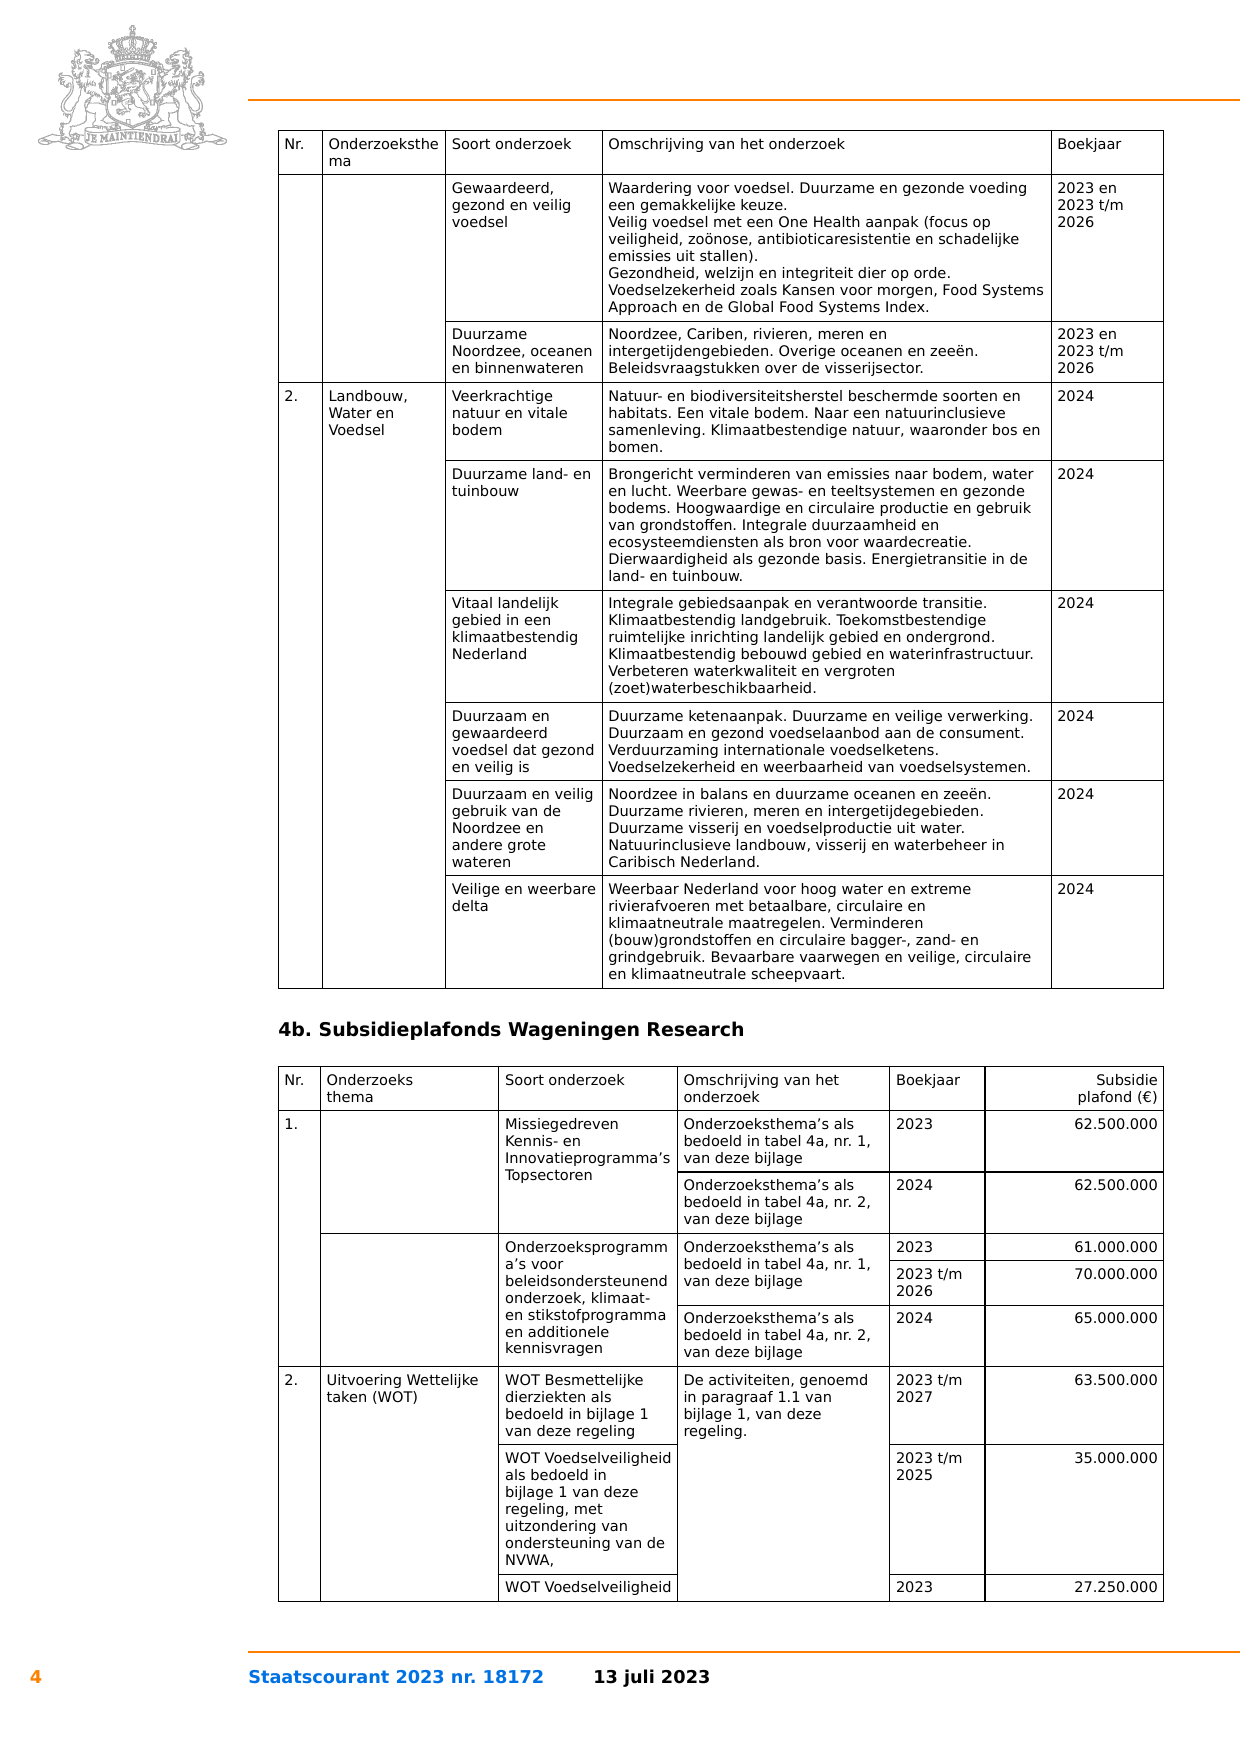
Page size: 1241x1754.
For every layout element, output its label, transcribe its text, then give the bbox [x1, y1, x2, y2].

table_cell [279, 175, 322, 382]
table_cell 2024 [1052, 591, 1163, 702]
table_cell 62.500.000 [986, 1173, 1163, 1233]
table_cell Onderzoeksthema’s als bedoeld in tabel 4a, nr. 2, van deze bijlage [678, 1173, 889, 1233]
table_cell Noordzee in balans en duurzame oceanen en zeeën. Duurzame rivieren, meren en intergetijdegebieden. Duurzame visserij en voedselproductie uit water. Natuurinclusieve landbouw, visserij en waterbeheer in Caribisch Nederland. [603, 781, 1051, 875]
table_cell Onderzoeksprogramma’s voor beleidsondersteunend onderzoek, klimaat- en stikstofprogramma en additionele kennisvragen [499, 1234, 677, 1366]
table_cell Onderzoeksthema’s als bedoeld in tabel 4a, nr. 1, van deze bijlage [678, 1234, 889, 1304]
table_cell 2023 t/m 2026 [890, 1261, 984, 1304]
subtitle 4b. Subsidieplafonds Wageningen Research [278, 1019, 1163, 1041]
table_cell 2023 [890, 1575, 984, 1601]
table_cell Duurzame Noordzee, oceanen en binnenwateren [446, 322, 602, 382]
table_cell Missiegedreven Kennis- en Innovatieprogramma’s Topsectoren [499, 1111, 677, 1233]
table_header Soort onderzoek [499, 1067, 677, 1110]
table_header Boekjaar [890, 1067, 984, 1110]
table_cell Onderzoeksthema’s als bedoeld in tabel 4a, nr. 1, van deze bijlage [678, 1111, 889, 1171]
table_header Omschrijving van het onderzoek [678, 1067, 889, 1110]
table_cell 65.000.000 [986, 1306, 1163, 1366]
table_cell 2024 [1052, 876, 1163, 988]
table_header Onderzoeksthema [323, 131, 445, 174]
table_cell 2024 [1052, 703, 1163, 780]
table_header Soort onderzoek [446, 131, 602, 174]
table_header Omschrijving van het onderzoek [603, 131, 1051, 174]
table_cell 27.250.000 [986, 1575, 1163, 1601]
table_cell [321, 1111, 498, 1233]
table_cell 2023 en 2023 t/m 2026 [1052, 322, 1163, 382]
table_cell Uitvoering Wettelijke taken (WOT) [321, 1367, 498, 1601]
table_cell 2023 en 2023 t/m 2026 [1052, 175, 1163, 321]
picture [38, 25, 227, 150]
table_cell WOT Voedselveiligheid [499, 1575, 677, 1601]
table_cell WOT Voedselveiligheid als bedoeld in bijlage 1 van deze regeling, met uitzondering van ondersteuning van de NVWA, [499, 1445, 677, 1573]
table_cell 63.500.000 [986, 1367, 1163, 1444]
table_header Onderzoeks thema [321, 1067, 498, 1110]
table_cell Veilige en weerbare delta [446, 876, 602, 988]
table_cell Duurzame land- en tuinbouw [446, 461, 602, 589]
table_cell Duurzaam en gewaardeerd voedsel dat gezond en veilig is [446, 703, 602, 780]
table_cell Duurzame ketenaanpak. Duurzame en veilige verwerking. Duurzaam en gezond voedselaanbod aan de consument. Verduurzaming internationale voedselketens. Voedselzekerheid en weerbaarheid van voedselsystemen. [603, 703, 1051, 780]
table_cell 2024 [1052, 383, 1163, 460]
table_cell Veerkrachtige natuur en vitale bodem [446, 383, 602, 460]
table_cell De activiteiten, genoemd in paragraaf 1.1 van bijlage 1, van deze regeling. [678, 1367, 889, 1601]
table_cell Integrale gebiedsaanpak en verantwoorde transitie. Klimaatbestendig landgebruik. Toekomstbestendige ruimtelijke inrichting landelijk gebied en ondergrond. Klimaatbestendig bebouwd gebied en waterinfrastructuur. Verbeteren waterkwaliteit en vergroten (zoet)waterbeschikbaarheid. [603, 591, 1051, 702]
table_cell 2023 t/m 2027 [890, 1367, 984, 1444]
table_cell Waardering voor voedsel. Duurzame en gezonde voeding een gemakkelijke keuze. Veilig voedsel met een One Health aanpak (focus op veiligheid, zoönose, antibioticaresistentie en schadelijke emissies uit stallen). Gezondheid, welzijn en integriteit dier op orde. Voedselzekerheid zoals Kansen voor morgen, Food Systems Approach en de Global Food Systems Index. [603, 175, 1051, 321]
table_cell 61.000.000 [986, 1234, 1163, 1260]
table_cell Natuur- en biodiversiteitsherstel beschermde soorten en habitats. Een vitale bodem. Naar een natuurinclusieve samenleving. Klimaatbestendige natuur, waaronder bos en bomen. [603, 383, 1051, 460]
table_header Nr. [279, 1067, 320, 1110]
table_header Nr. [279, 131, 322, 174]
table_cell 70.000.000 [986, 1261, 1163, 1304]
table_cell 2024 [890, 1173, 984, 1233]
table_cell 2. [279, 383, 322, 988]
table_cell Weerbaar Nederland voor hoog water en extreme rivierafvoeren met betaalbare, circulaire en klimaatneutrale maatregelen. Verminderen (bouw)grondstoffen en circulaire bagger-, zand- en grindgebruik. Bevaarbare vaarwegen en veilige, circulaire en klimaatneutrale scheepvaart. [603, 876, 1051, 988]
table_header Boekjaar [1052, 131, 1163, 174]
table_cell 2. [279, 1367, 320, 1601]
table_header Subsidie plafond (€) [986, 1067, 1163, 1110]
table_cell 35.000.000 [986, 1445, 1163, 1573]
table_cell Noordzee, Cariben, rivieren, meren en intergetijdengebieden. Overige oceanen en zeeën. Beleidsvraagstukken over de visserijsector. [603, 322, 1051, 382]
table_cell WOT Besmettelijke dierziekten als bedoeld in bijlage 1 van deze regeling [499, 1367, 677, 1444]
table_cell Duurzaam en veilig gebruik van de Noordzee en andere grote wateren [446, 781, 602, 875]
table_cell 2023 [890, 1234, 984, 1260]
table_cell 2023 [890, 1111, 984, 1171]
table_cell [323, 175, 445, 382]
table_cell 1. [279, 1111, 320, 1366]
table_cell Vitaal landelijk gebied in een klimaatbestendig Nederland [446, 591, 602, 702]
table_cell 2024 [890, 1306, 984, 1366]
table_cell 2023 t/m 2025 [890, 1445, 984, 1573]
table_cell 2024 [1052, 461, 1163, 589]
table_cell 2024 [1052, 781, 1163, 875]
table_cell Gewaardeerd, gezond en veilig voedsel [446, 175, 602, 321]
table_cell [321, 1234, 498, 1366]
table_cell Brongericht verminderen van emissies naar bodem, water en lucht. Weerbare gewas- en teeltsystemen en gezonde bodems. Hoogwaardige en circulaire productie en gebruik van grondstoffen. Integrale duurzaamheid en ecosysteemdiensten als bron voor waardecreatie. Dierwaardigheid als gezonde basis. Energietransitie in de land- en tuinbouw. [603, 461, 1051, 589]
table_cell Onderzoeksthema’s als bedoeld in tabel 4a, nr. 2, van deze bijlage [678, 1306, 889, 1366]
table_cell Landbouw, Water en Voedsel [323, 383, 445, 988]
table_cell 62.500.000 [986, 1111, 1163, 1171]
